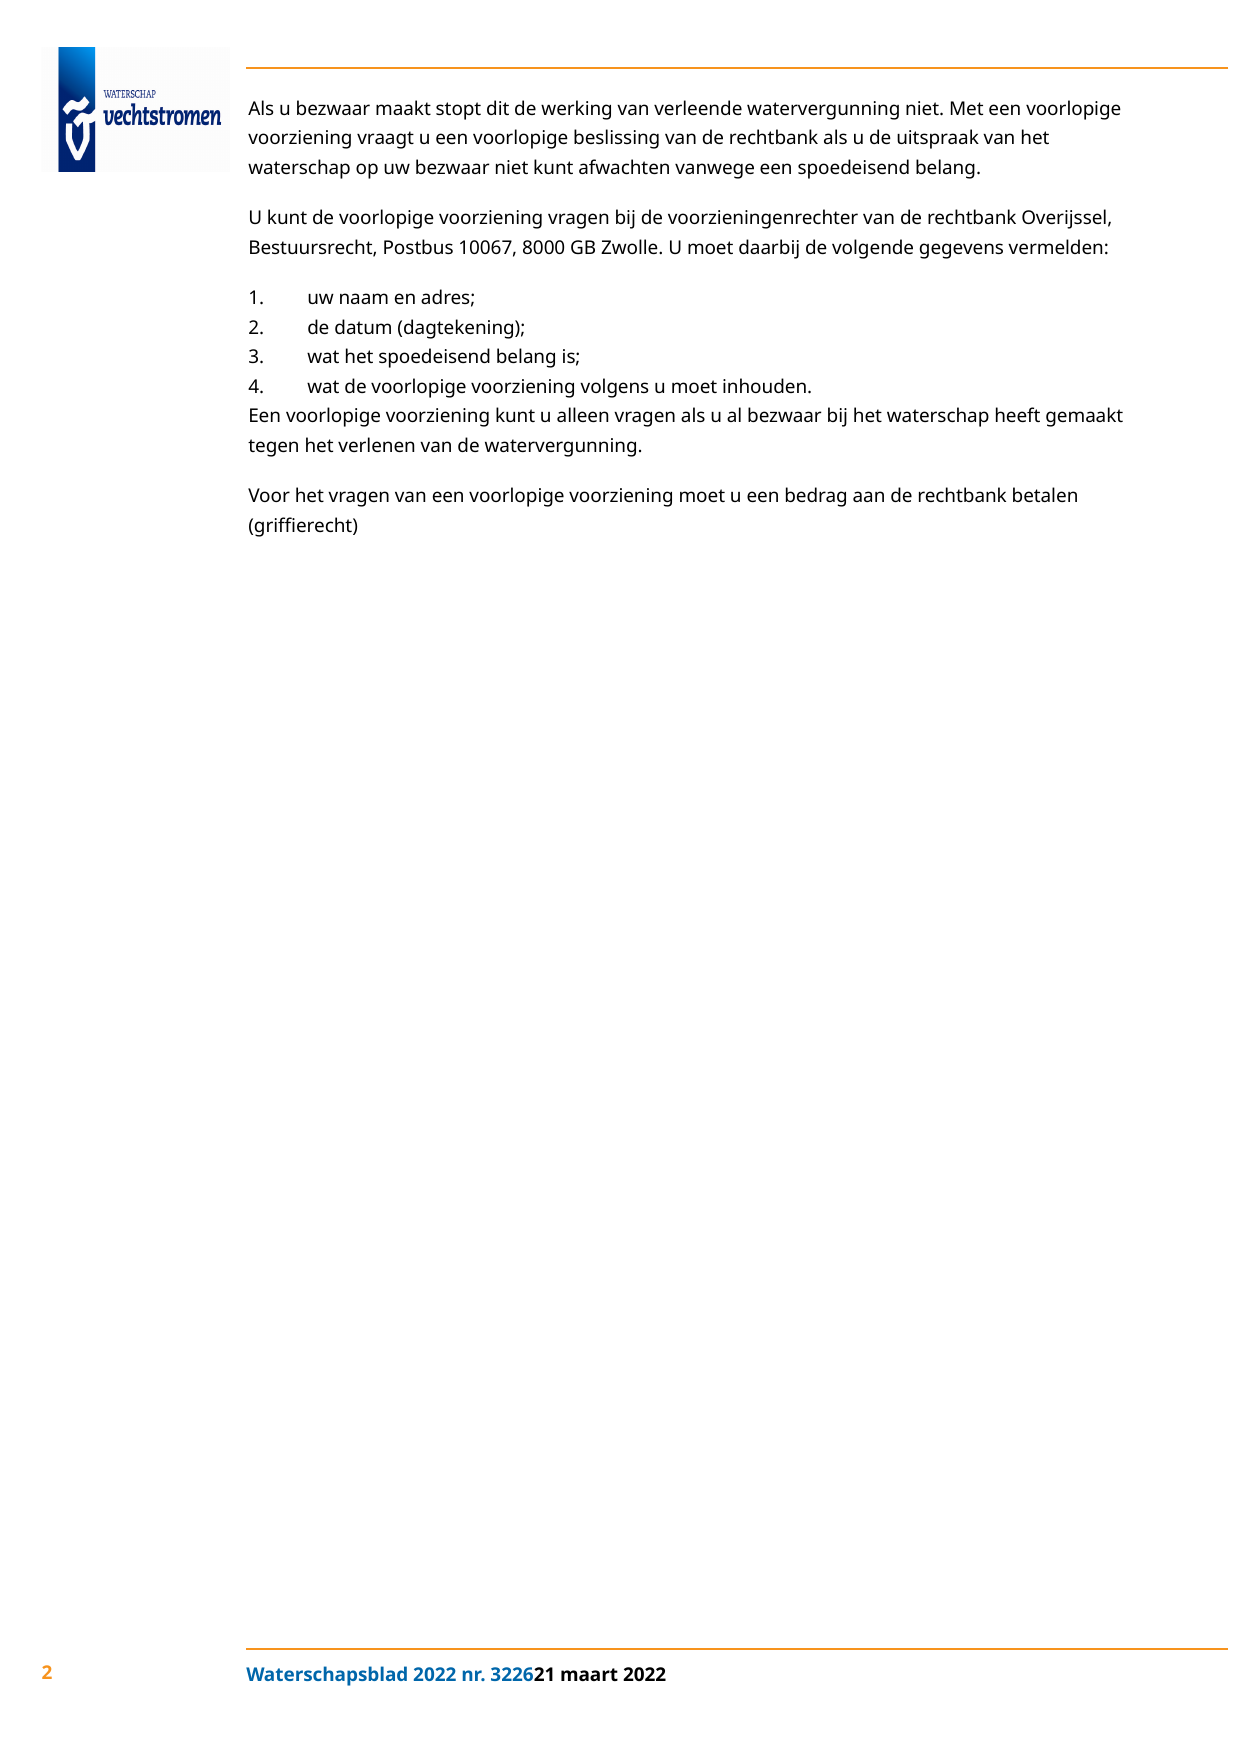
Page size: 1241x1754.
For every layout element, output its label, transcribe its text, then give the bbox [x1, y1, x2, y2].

text Voor het vragen van een voorlopige voorziening moet u een bedrag aan de rechtbank betalen (griffierecht) [248, 483, 1152, 538]
text Een voorlopige voorziening kunt u alleen vragen als u al bezwaar bij het waterschap heeft gemaakt tegen het verlenen van de watervergunning. [248, 403, 1152, 458]
list wat het spoedeisend belang is; [248, 343, 1152, 369]
list wat de voorlopige voorziening volgens u moet inhouden. [248, 373, 1152, 399]
text Als u bezwaar maakt stopt dit de werking van verleende watervergunning niet. Met een voorlopige voorziening vraagt u een voorlopige beslissing van de rechtbank als u de uitspraak van het waterschap op uw bezwaar niet kunt afwachten vanwege een spoedeisend belang. [248, 95, 1152, 180]
list de datum (dagtekening); [248, 314, 1152, 340]
list uw naam en adres; [248, 284, 1152, 310]
picture [41, 47, 231, 172]
text U kunt de voorlopige voorziening vragen bij de voorzieningenrechter van de rechtbank Overijssel, Bestuursrecht, Postbus 10067, 8000 GB Zwolle. U moet daarbij de volgende gegevens vermelden: [248, 204, 1152, 260]
